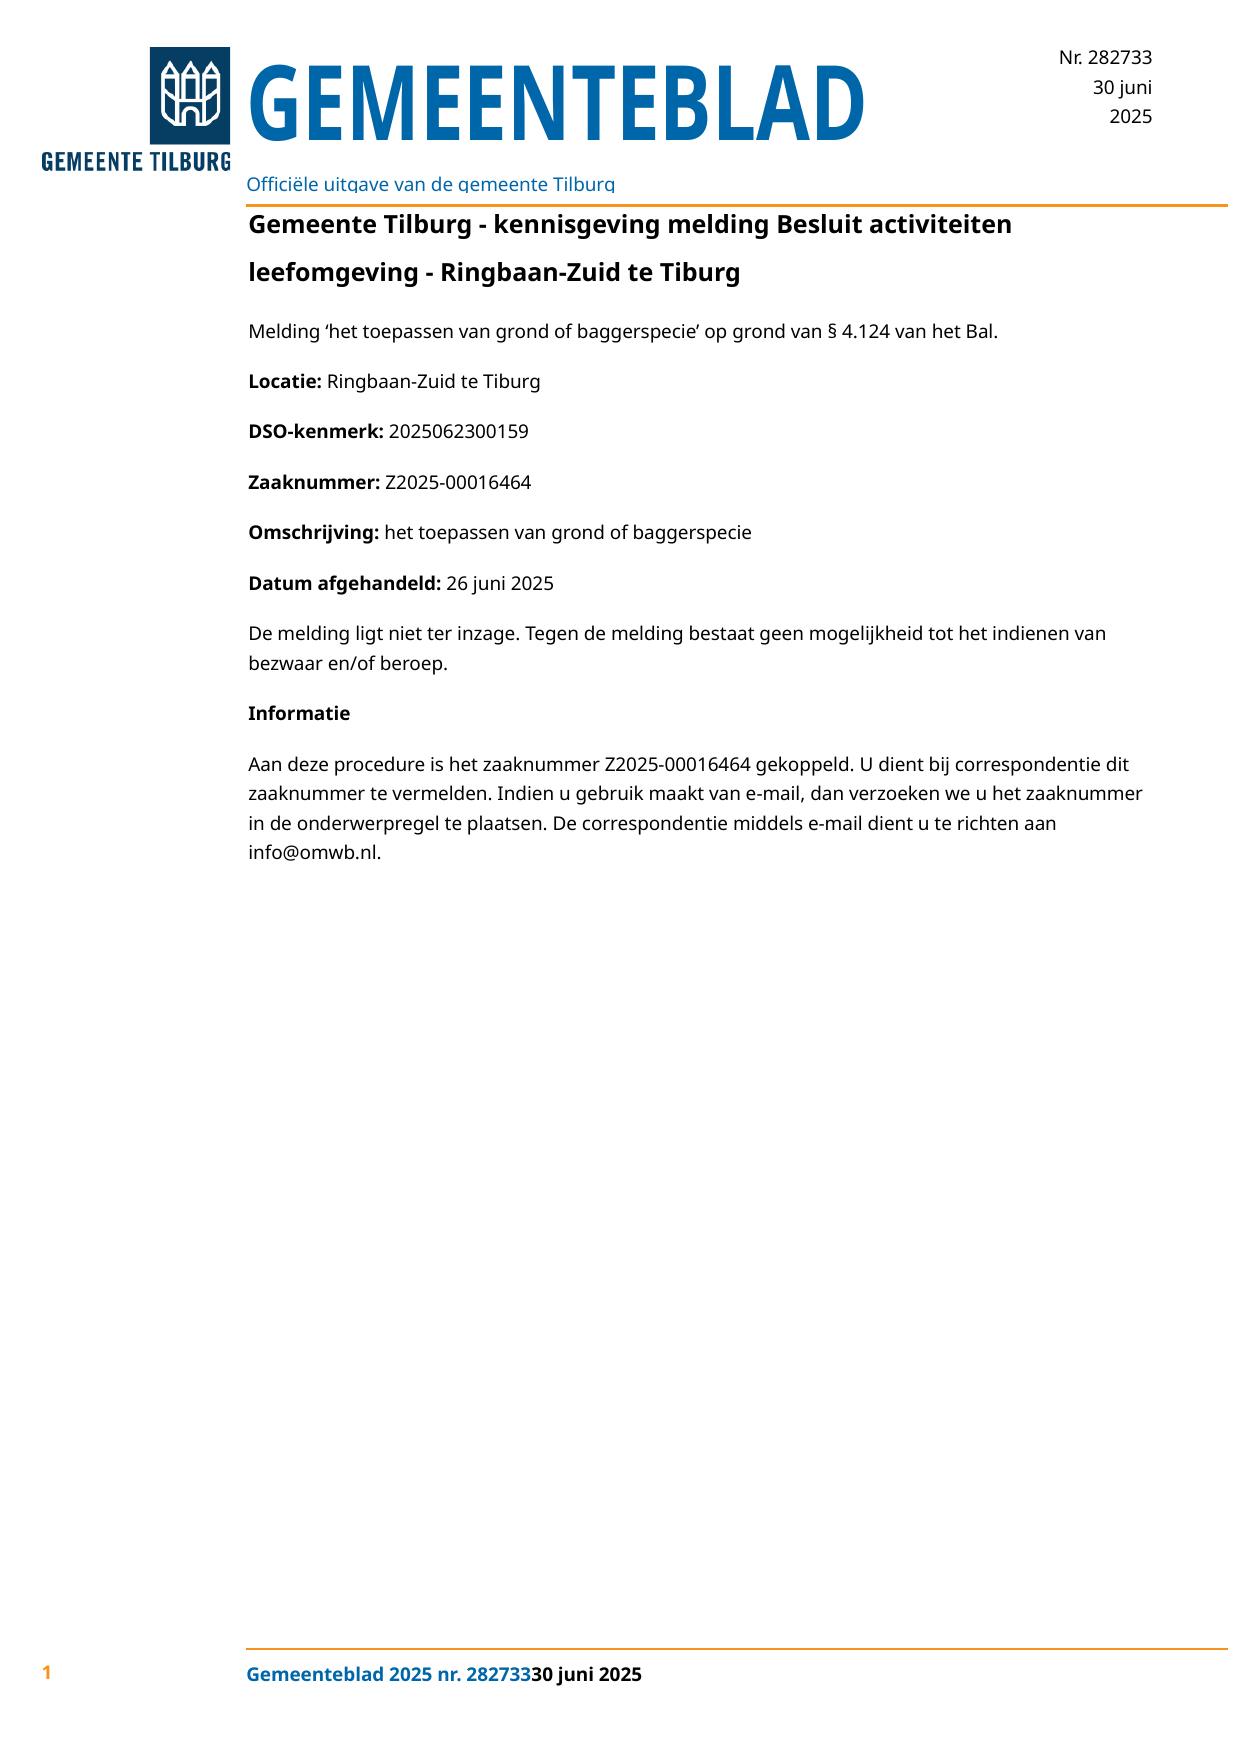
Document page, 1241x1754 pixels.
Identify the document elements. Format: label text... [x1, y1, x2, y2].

text Locatie: Ringbaan-Zuid te Tiburg [248, 368, 1152, 394]
text Datum afgehandeld: 26 juni 2025 [248, 570, 1152, 596]
text DSO-kenmerk: 2025062300159 [248, 419, 1152, 444]
text Melding ‘het toepassen van grond of baggerspecie’ op grond van § 4.124 van het Bal. [248, 318, 1152, 344]
text Informatie [248, 700, 1152, 726]
text De melding ligt niet ter inzage. Tegen de melding bestaat geen mogelijkheid tot het indienen van bezwaar en/of beroep. [248, 620, 1152, 676]
picture [41, 47, 231, 172]
text Omschrijving: het toepassen van grond of baggerspecie [248, 519, 1152, 545]
text Aan deze procedure is het zaaknummer Z2025-00016464 gekoppeld. U dient bij correspondentie dit zaaknummer te vermelden. Indien u gebruik maakt van e-mail, dan verzoeken we u het zaaknummer in de onderwerpregel te plaatsen. De correspondentie middels e-mail dient u te richten aan info@omwb.nl. [248, 751, 1152, 865]
text Zaaknummer: Z2025-00016464 [248, 469, 1152, 495]
text Gemeente Tilburg - kennisgeving melding Besluit activiteiten leefomgeving - Ringbaan-Zuid te Tiburg [248, 207, 1152, 288]
